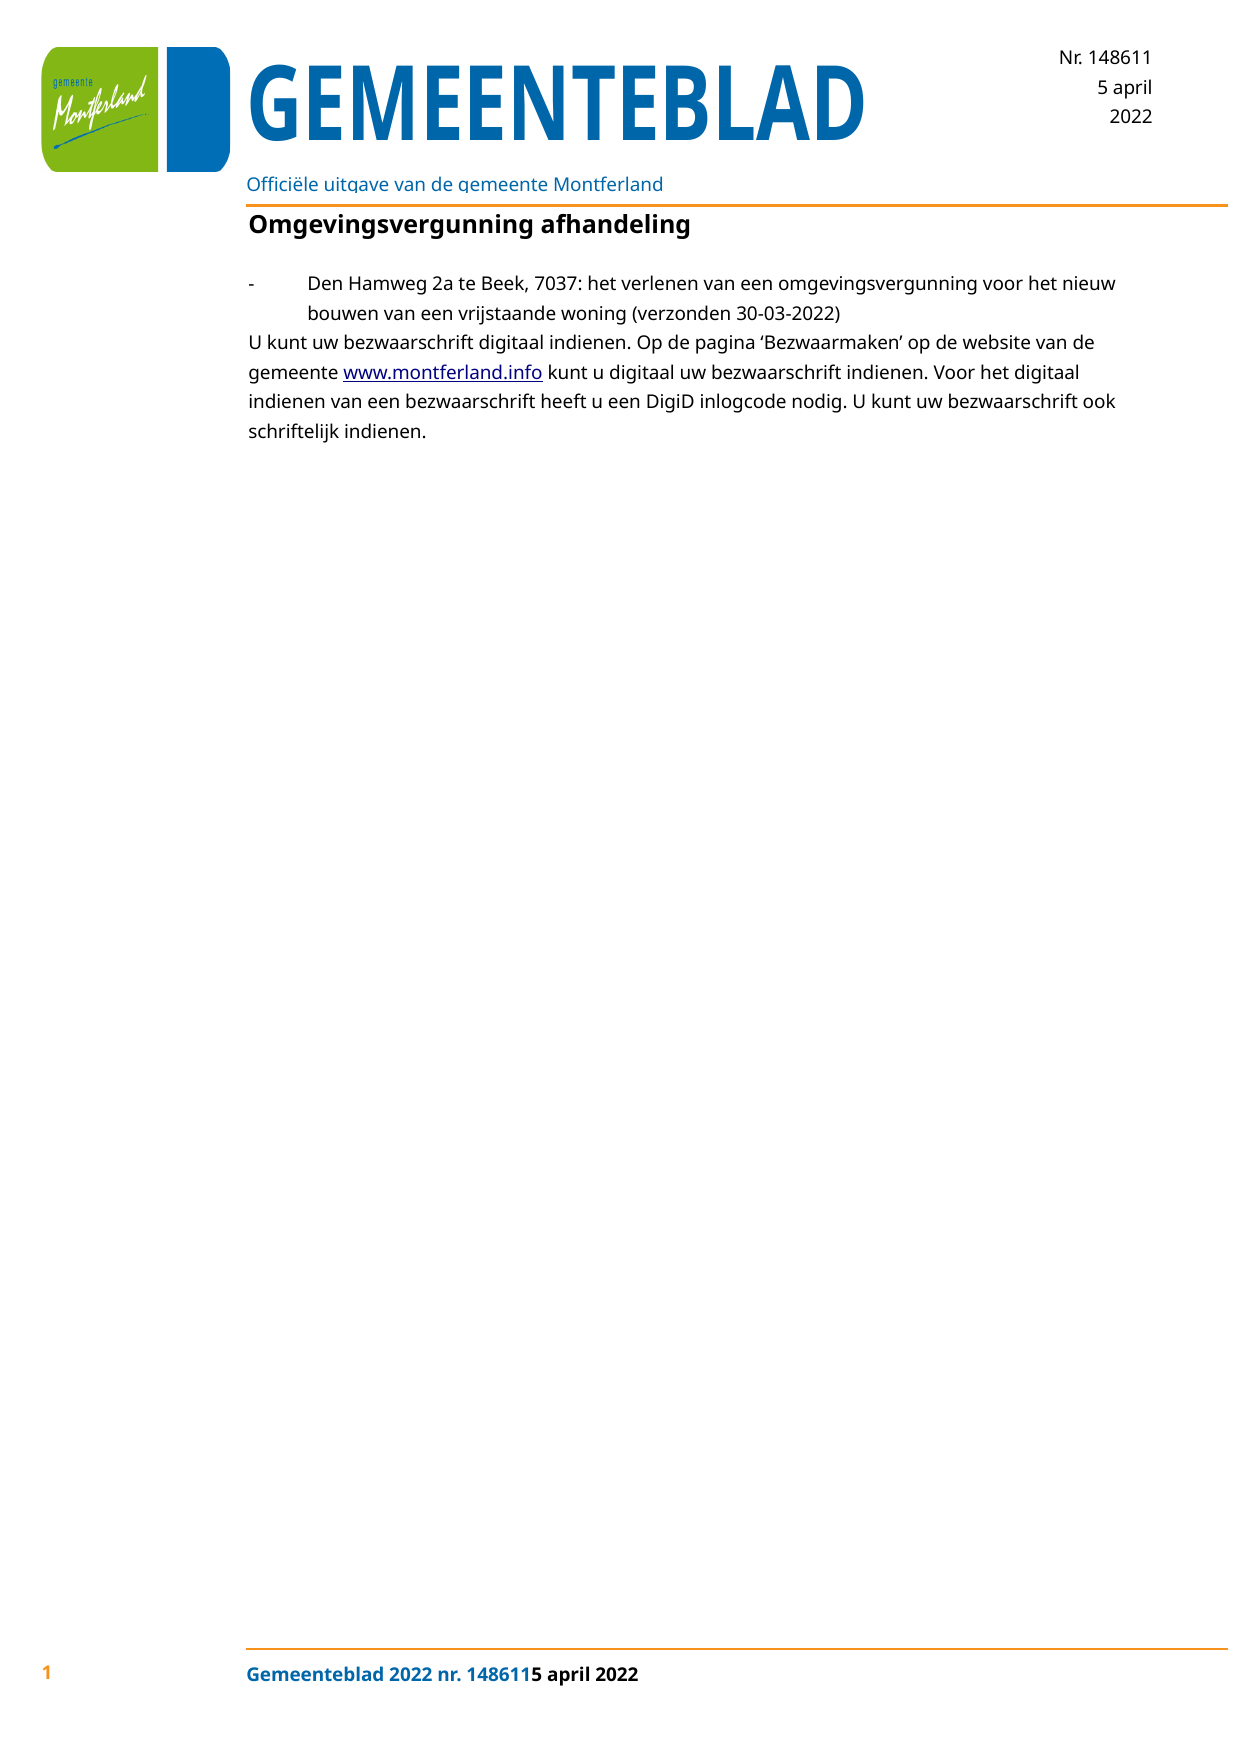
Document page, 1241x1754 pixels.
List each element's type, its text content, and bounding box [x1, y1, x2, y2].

picture [41, 47, 231, 172]
text U kunt uw bezwaarschrift digitaal indienen. Op de pagina ‘Bezwaarmaken’ op de website van de gemeente www.montferland.info kunt u digitaal uw bezwaarschrift indienen. Voor het digitaal indienen van een bezwaarschrift heeft u een DigiD inlogcode nodig. U kunt uw bezwaarschrift ook schriftelijk indienen. [248, 329, 1152, 444]
list Den Hamweg 2a te Beek, 7037: het verlenen van een omgevingsvergunning voor het nieuw bouwen van een vrijstaande woning (verzonden 30-03-2022) [248, 270, 1152, 326]
text Omgevingsvergunning afhandeling [248, 207, 1152, 241]
